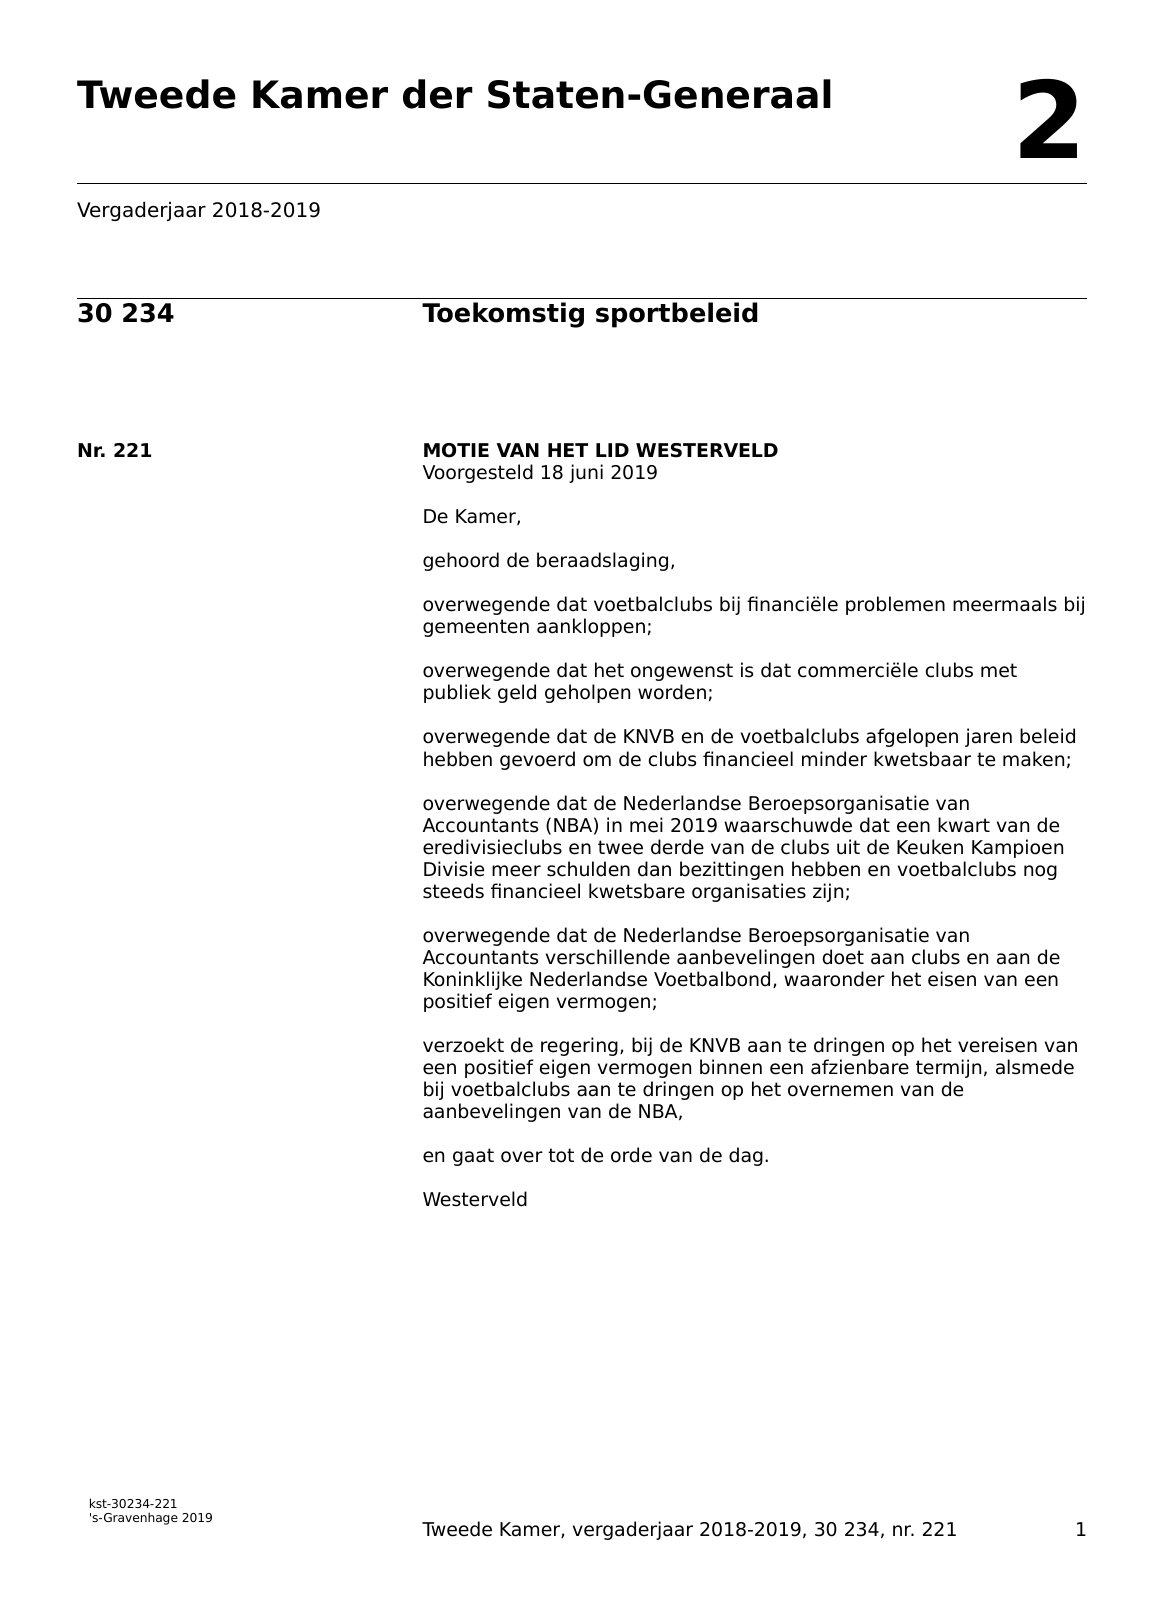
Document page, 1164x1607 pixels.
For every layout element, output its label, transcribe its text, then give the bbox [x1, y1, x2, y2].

table_header 2 [886, 59, 1087, 183]
text overwegende dat de Nederlandse Beroepsorganisatie van Accountants (NBA) in mei 2019 waarschuwde dat een kwart van de eredivisieclubs en twee derde van de clubs uit de Keuken Kampioen Divisie meer schulden dan bezittingen hebben en voetbalclubs nog steeds financieel kwetsbare organisaties zijn; [422, 793, 1087, 902]
text kst-30234-221 [88, 1497, 323, 1511]
text en gaat over tot de orde van de dag. [422, 1145, 1087, 1167]
subtitle 30 234 Toekomstig sportbeleid [77, 299, 1087, 329]
text verzoekt de regering, bij de KNVB aan te dringen op het vereisen van een positief eigen vermogen binnen een afzienbare termijn, alsmede bij voetbalclubs aan te dringen op het overnemen van de aanbevelingen van de NBA, [422, 1035, 1087, 1123]
table_cell Vergaderjaar 2018-2019 [77, 184, 1087, 298]
text Westerveld [422, 1189, 1087, 1211]
text gehoord de beraadslaging, [422, 550, 1087, 572]
table_header Tweede Kamer der Staten-Generaal [77, 59, 886, 183]
text overwegende dat de Nederlandse Beroepsorganisatie van Accountants verschillende aanbevelingen doet aan clubs en aan de Koninklijke Nederlandse Voetbalbond, waaronder het eisen van een positief eigen vermogen; [422, 925, 1087, 1013]
text overwegende dat de KNVB en de voetbalclubs afgelopen jaren beleid hebben gevoerd om de clubs financieel minder kwetsbaar te maken; [422, 726, 1087, 770]
text overwegende dat het ongewenst is dat commerciële clubs met publiek geld geholpen worden; [422, 660, 1087, 704]
text 's-Gravenhage 2019 [88, 1511, 323, 1525]
text De Kamer, [422, 506, 1087, 528]
text overwegende dat voetbalclubs bij financiële problemen meermaals bij gemeenten aankloppen; [422, 594, 1087, 638]
subtitle Nr. 221 MOTIE VAN HET LID WESTERVELD [77, 440, 1087, 462]
text Voorgesteld 18 juni 2019 [422, 462, 1087, 484]
